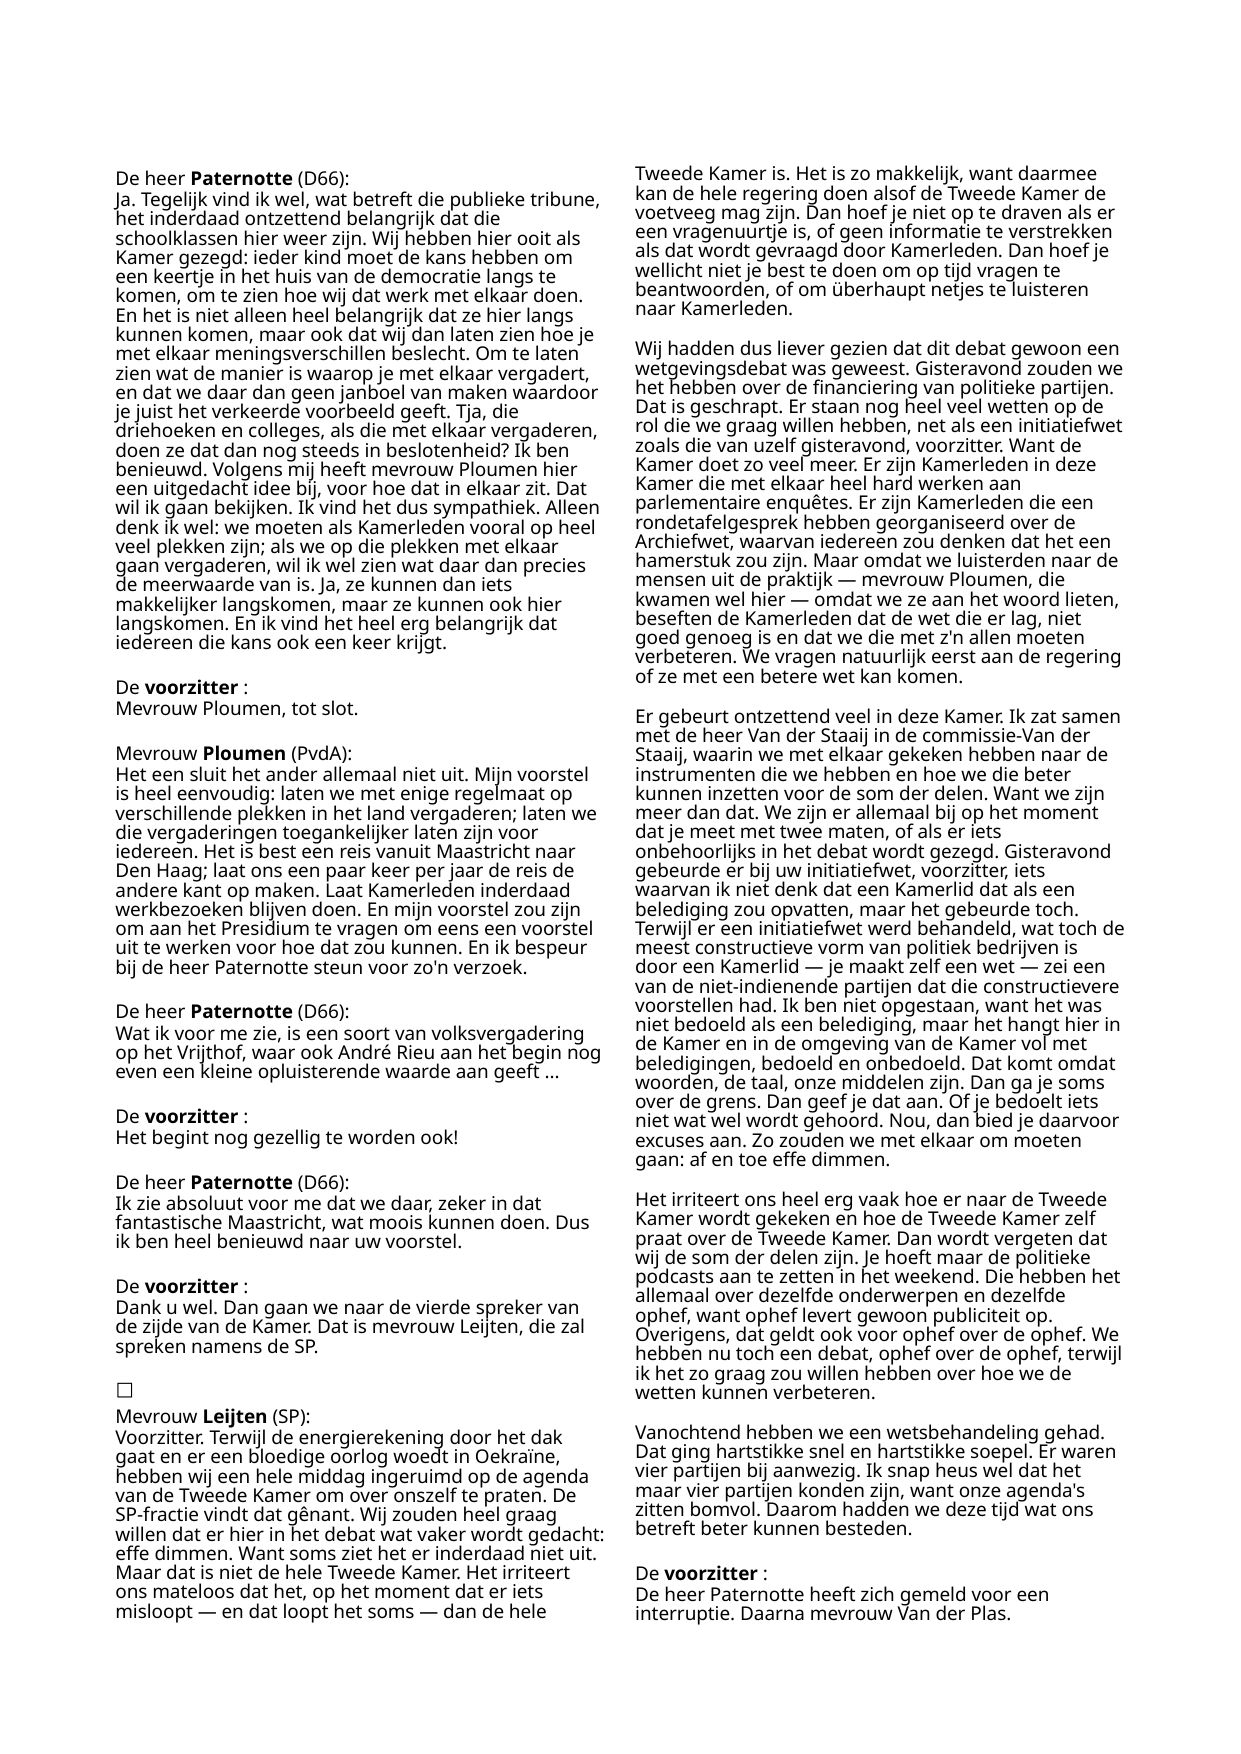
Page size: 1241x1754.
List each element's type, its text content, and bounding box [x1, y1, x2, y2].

text Er gebeurt ontzettend veel in deze Kamer. Ik zat samen met de heer Van der Staaij in de commissie-Van der Staaij, waarin we met elkaar gekeken hebben naar de instrumenten die we hebben en hoe we die beter kunnen inzetten voor de som der delen. Want we zijn meer dan dat. We zijn er allemaal bij op het moment dat je meet met twee maten, of als er iets onbehoorlijks in het debat wordt gezegd. Gisteravond gebeurde er bij uw initiatiefwet, voorzitter, iets waarvan ik niet denk dat een Kamerlid dat als een belediging zou opvatten, maar het gebeurde toch. Terwijl er een initiatiefwet werd behandeld, wat toch de meest constructieve vorm van politiek bedrijven is door een Kamerlid — je maakt zelf een wet — zei een van de niet-indienende partijen dat die constructievere voorstellen had. Ik ben niet opgestaan, want het was niet bedoeld als een belediging, maar het hangt hier in de Kamer en in de omgeving van de Kamer vol met beledigingen, bedoeld en onbedoeld. Dat komt omdat woorden, de taal, onze middelen zijn. Dan ga je soms over de grens. Dan geef je dat aan. Of je bedoelt iets niet wat wel wordt gehoord. Nou, dan bied je daarvoor excuses aan. Zo zouden we met elkaar om moeten gaan: af en toe effe dimmen. [635, 708, 1125, 1170]
text De voorzitter : [115, 1103, 605, 1129]
text Mevrouw Leijten (SP): [115, 1403, 605, 1429]
text Het begint nog gezellig te worden ook! [115, 1129, 605, 1148]
text Mevrouw Ploumen, tot slot. [115, 700, 605, 719]
text De heer Paternotte (D66): [115, 165, 605, 191]
text Het irriteert ons heel erg vaak hoe er naar de Tweede Kamer wordt gekeken en hoe de Tweede Kamer zelf praat over de Tweede Kamer. Dan wordt vergeten dat wij de som der delen zijn. Je hoeft maar de politieke podcasts aan te zetten in het weekend. Die hebben het allemaal over dezelfde onderwerpen en dezelfde ophef, want ophef levert gewoon publiciteit op. Overigens, dat geldt ook voor ophef over de ophef. We hebben nu toch een debat, ophef over de ophef, terwijl ik het zo graag zou willen hebben over hoe we de wetten kunnen verbeteren. [635, 1191, 1125, 1403]
text Voorzitter. Terwijl de energierekening door het dak gaat en er een bloedige oorlog woedt in Oekraïne, hebben wij een hele middag ingeruimd op de agenda van de Tweede Kamer om over onszelf te praten. De SP-fractie vindt dat gênant. Wij zouden heel graag willen dat er hier in het debat wat vaker wordt gedacht: effe dimmen. Want soms ziet het er inderdaad niet uit. Maar dat is niet de hele Tweede Kamer. Het irriteert ons mateloos dat het, op het moment dat er iets misloopt — en dat loopt het soms — dan de hele [115, 1429, 605, 1622]
text Dank u wel. Dan gaan we naar de vierde spreker van de zijde van de Kamer. Dat is mevrouw Leijten, die zal spreken namens de SP. [115, 1299, 605, 1357]
text Vanochtend hebben we een wetsbehandeling gehad. Dat ging hartstikke snel en hartstikke soepel. Er waren vier partijen bij aanwezig. Ik snap heus wel dat het maar vier partijen konden zijn, want onze agenda's zitten bomvol. Daarom hadden we deze tijd wat ons betreft beter kunnen besteden. [635, 1424, 1125, 1539]
text Het een sluit het ander allemaal niet uit. Mijn voorstel is heel eenvoudig: laten we met enige regelmaat op verschillende plekken in het land vergaderen; laten we die vergaderingen toegankelijker laten zijn voor iedereen. Het is best een reis vanuit Maastricht naar Den Haag; laat ons een paar keer per jaar de reis de andere kant op maken. Laat Kamerleden inderdaad werkbezoeken blijven doen. En mijn voorstel zou zijn om aan het Presidium te vragen om eens een voorstel uit te werken voor hoe dat zou kunnen. En ik bespeur bij de heer Paternotte steun voor zo'n verzoek. [115, 766, 605, 978]
text De heer Paternotte (D66): [115, 1169, 605, 1195]
text Wij hadden dus liever gezien dat dit debat gewoon een wetgevingsdebat was geweest. Gisteravond zouden we het hebben over de financiering van politieke partijen. Dat is geschrapt. Er staan nog heel veel wetten op de rol die we graag willen hebben, net als een initiatiefwet zoals die van uzelf gisteravond, voorzitter. Want de Kamer doet zo veel meer. Er zijn Kamerleden in deze Kamer die met elkaar heel hard werken aan parlementaire enquêtes. Er zijn Kamerleden die een rondetafelgesprek hebben georganiseerd over de Archiefwet, waarvan iedereen zou denken dat het een hamerstuk zou zijn. Maar omdat we luisterden naar de mensen uit de praktijk — mevrouw Ploumen, die kwamen wel hier — omdat we ze aan het woord lieten, beseften de Kamerleden dat de wet die er lag, niet goed genoeg is en dat we die met z'n allen moeten verbeteren. We vragen natuurlijk eerst aan de regering of ze met een betere wet kan komen. [635, 340, 1125, 687]
text Wat ik voor me zie, is een soort van volksvergadering op het Vrijthof, waar ook André Rieu aan het begin nog even een kleine opluisterende waarde aan geeft ... [115, 1024, 605, 1082]
text De heer Paternotte (D66): [115, 999, 605, 1024]
text De voorzitter : [635, 1560, 1125, 1586]
text De heer Paternotte heeft zich gemeld voor een interruptie. Daarna mevrouw Van der Plas. [635, 1586, 1125, 1624]
text ⬜ [115, 1378, 605, 1403]
text Ja. Tegelijk vind ik wel, wat betreft die publieke tribune, het inderdaad ontzettend belangrijk dat die schoolklassen hier weer zijn. Wij hebben hier ooit als Kamer gezegd: ieder kind moet de kans hebben om een keertje in het huis van de democratie langs te komen, om te zien hoe wij dat werk met elkaar doen. En het is niet alleen heel belangrijk dat ze hier langs kunnen komen, maar ook dat wij dan laten zien hoe je met elkaar meningsverschillen beslecht. Om te laten zien wat de manier is waarop je met elkaar vergadert, en dat we daar dan geen janboel van maken waardoor je juist het verkeerde voorbeeld geeft. Tja, die driehoeken en colleges, als die met elkaar vergaderen, doen ze dat dan nog steeds in beslotenheid? Ik ben benieuwd. Volgens mij heeft mevrouw Ploumen hier een uitgedacht idee bij, voor hoe dat in elkaar zit. Dat wil ik gaan bekijken. Ik vind het dus sympathiek. Alleen denk ik wel: we moeten als Kamerleden vooral op heel veel plekken zijn; als we op die plekken met elkaar gaan vergaderen, wil ik wel zien wat daar dan precies de meerwaarde van is. Ja, ze kunnen dan iets makkelijker langskomen, maar ze kunnen ook hier langskomen. En ik vind het heel erg belangrijk dat iedereen die kans ook een keer krijgt. [115, 191, 605, 653]
text De voorzitter : [115, 1273, 605, 1299]
text Tweede Kamer is. Het is zo makkelijk, want daarmee kan de hele regering doen alsof de Tweede Kamer de voetveeg mag zijn. Dan hoef je niet op te draven als er een vragenuurtje is, of geen informatie te verstrekken als dat wordt gevraagd door Kamerleden. Dan hoef je wellicht niet je best te doen om op tijd vragen te beantwoorden, of om überhaupt netjes te luisteren naar Kamerleden. [635, 165, 1125, 319]
text De voorzitter : [115, 674, 605, 700]
text Mevrouw Ploumen (PvdA): [115, 740, 605, 766]
text Ik zie absoluut voor me dat we daar, zeker in dat fantastische Maastricht, wat moois kunnen doen. Dus ik ben heel benieuwd naar uw voorstel. [115, 1195, 605, 1252]
